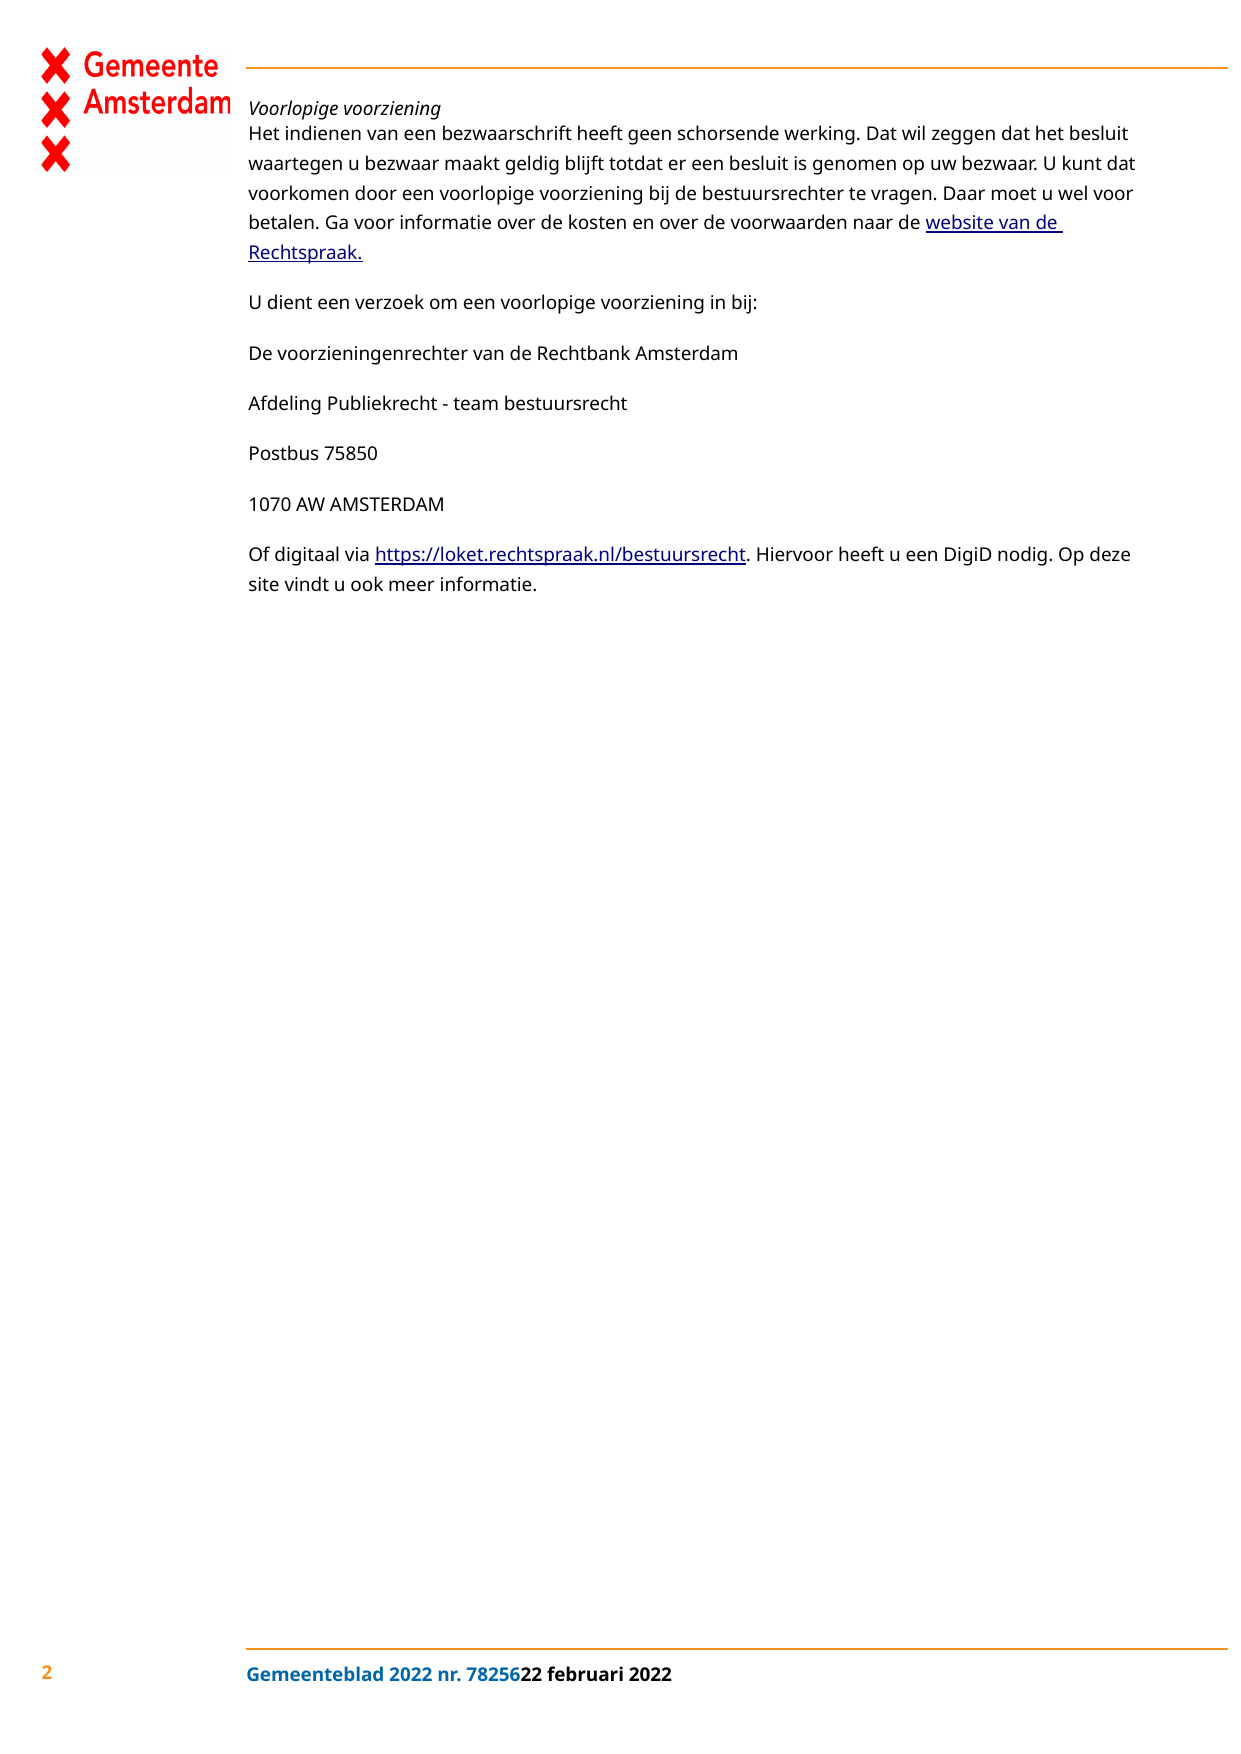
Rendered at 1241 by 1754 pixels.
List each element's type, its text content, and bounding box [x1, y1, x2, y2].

text Of digitaal via https://loket.rechtspraak.nl/bestuursrecht. Hiervoor heeft u een DigiD nodig. Op deze site vindt u ook meer informatie. [248, 541, 1152, 597]
text De voorzieningenrechter van de Rechtbank Amsterdam [248, 340, 1152, 365]
text Voorlopige voorziening [248, 95, 1152, 121]
text 1070 AW AMSTERDAM [248, 491, 1152, 517]
text U dient een verzoek om een voorlopige voorziening in bij: [248, 289, 1152, 315]
picture [41, 47, 231, 172]
text Afdeling Publiekrecht - team bestuursrecht [248, 390, 1152, 416]
text Postbus 75850 [248, 441, 1152, 466]
text Het indienen van een bezwaarschrift heeft geen schorsende werking. Dat wil zeggen dat het besluit waartegen u bezwaar maakt geldig blijft totdat er een besluit is genomen op uw bezwaar. U kunt dat voorkomen door een voorlopige voorziening bij de bestuursrechter te vragen. Daar moet u wel voor betalen. Ga voor informatie over de kosten en over de voorwaarden naar de website van de Rechtspraak. [248, 121, 1152, 264]
